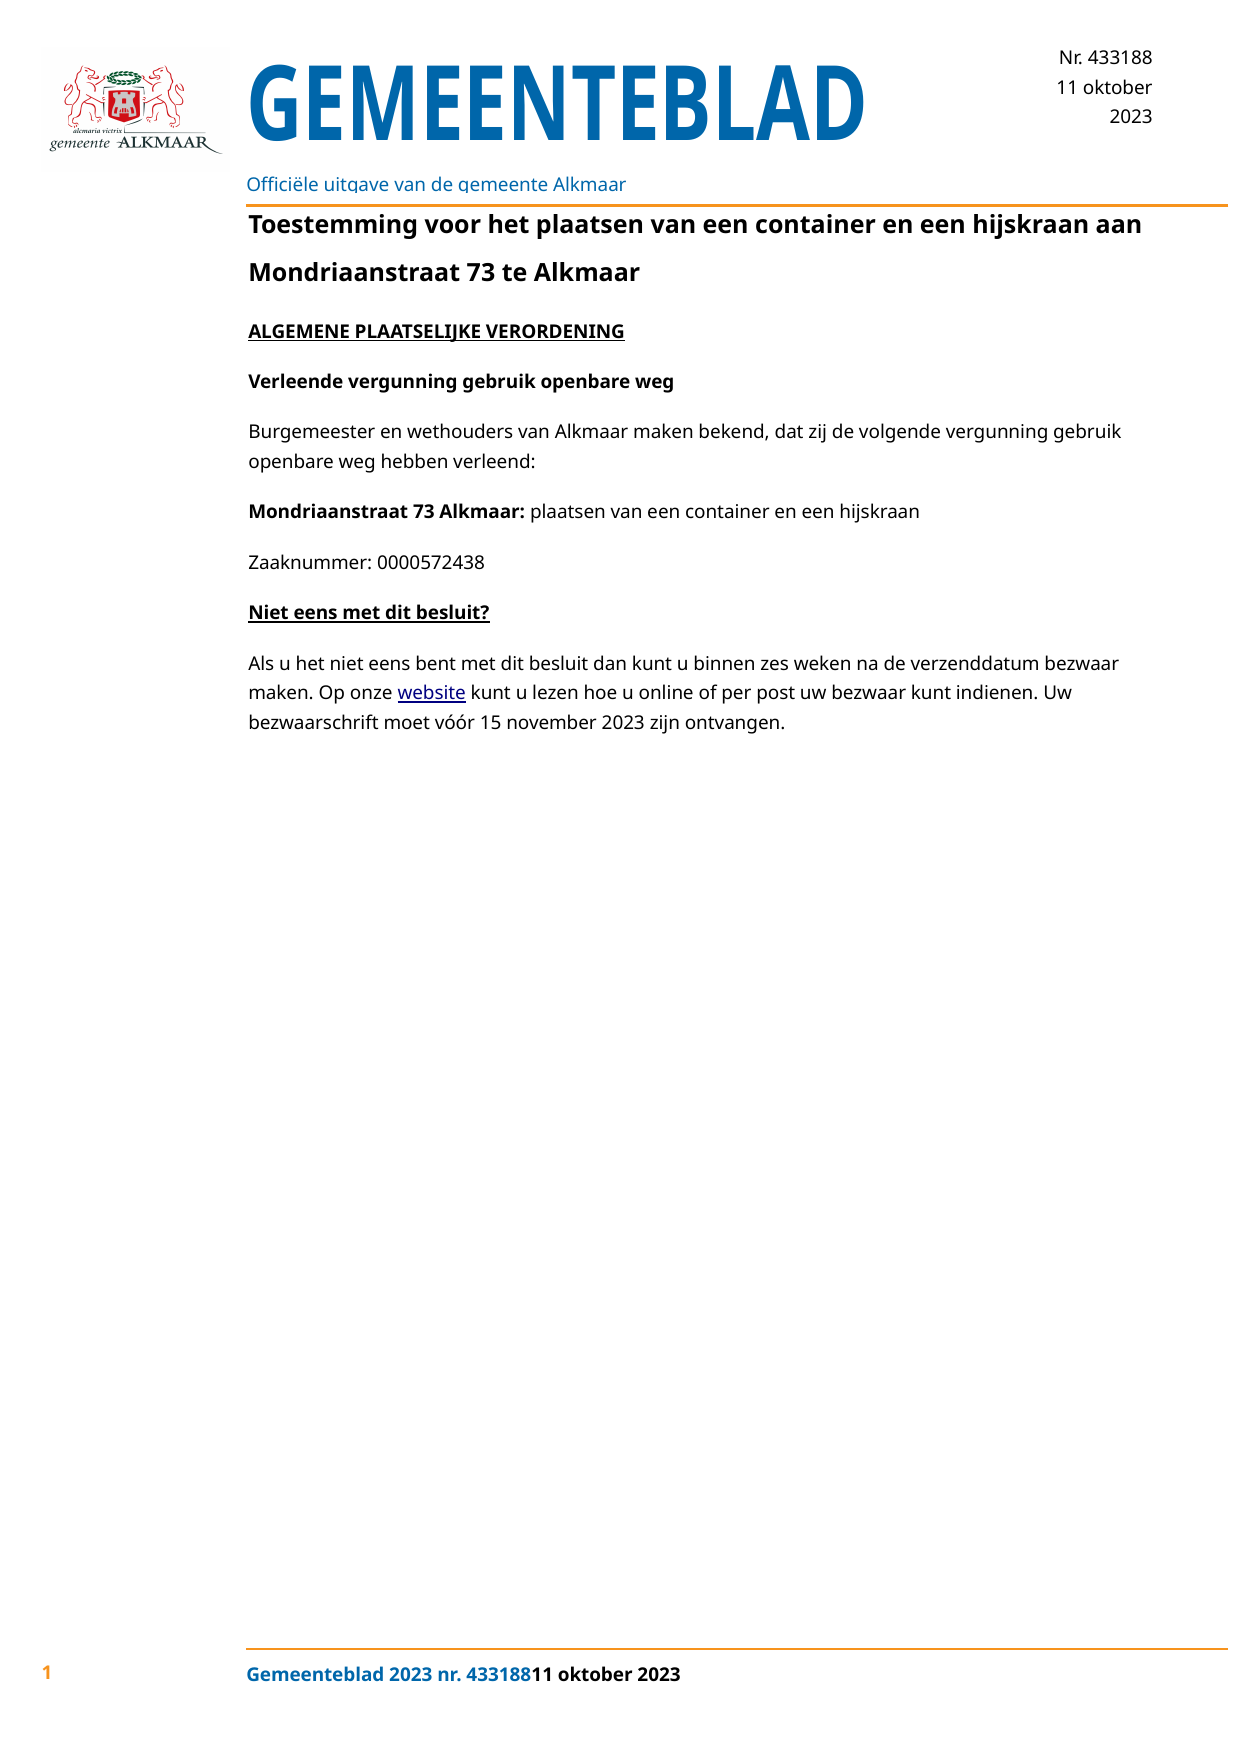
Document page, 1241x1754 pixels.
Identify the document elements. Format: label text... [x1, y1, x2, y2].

picture [41, 47, 231, 172]
text Burgemeester en wethouders van Alkmaar maken bekend, dat zij de volgende vergunning gebruik openbare weg hebben verleend: [248, 419, 1152, 474]
text Zaaknummer: 0000572438 [248, 549, 1152, 575]
text Mondriaanstraat 73 Alkmaar: plaatsen van een container en een hijskraan [248, 499, 1152, 524]
text Verleende vergunning gebruik openbare weg [248, 368, 1152, 394]
text Niet eens met dit besluit? [248, 599, 1152, 625]
text ALGEMENE PLAATSELIJKE VERORDENING [248, 318, 1152, 344]
text Als u het niet eens bent met dit besluit dan kunt u binnen zes weken na de verzenddatum bezwaar maken. Op onze website kunt u lezen hoe u online of per post uw bezwaar kunt indienen. Uw bezwaarschrift moet vóór 15 november 2023 zijn ontvangen. [248, 650, 1152, 735]
text Toestemming voor het plaatsen van een container en een hijskraan aan Mondriaanstraat 73 te Alkmaar [248, 207, 1152, 288]
